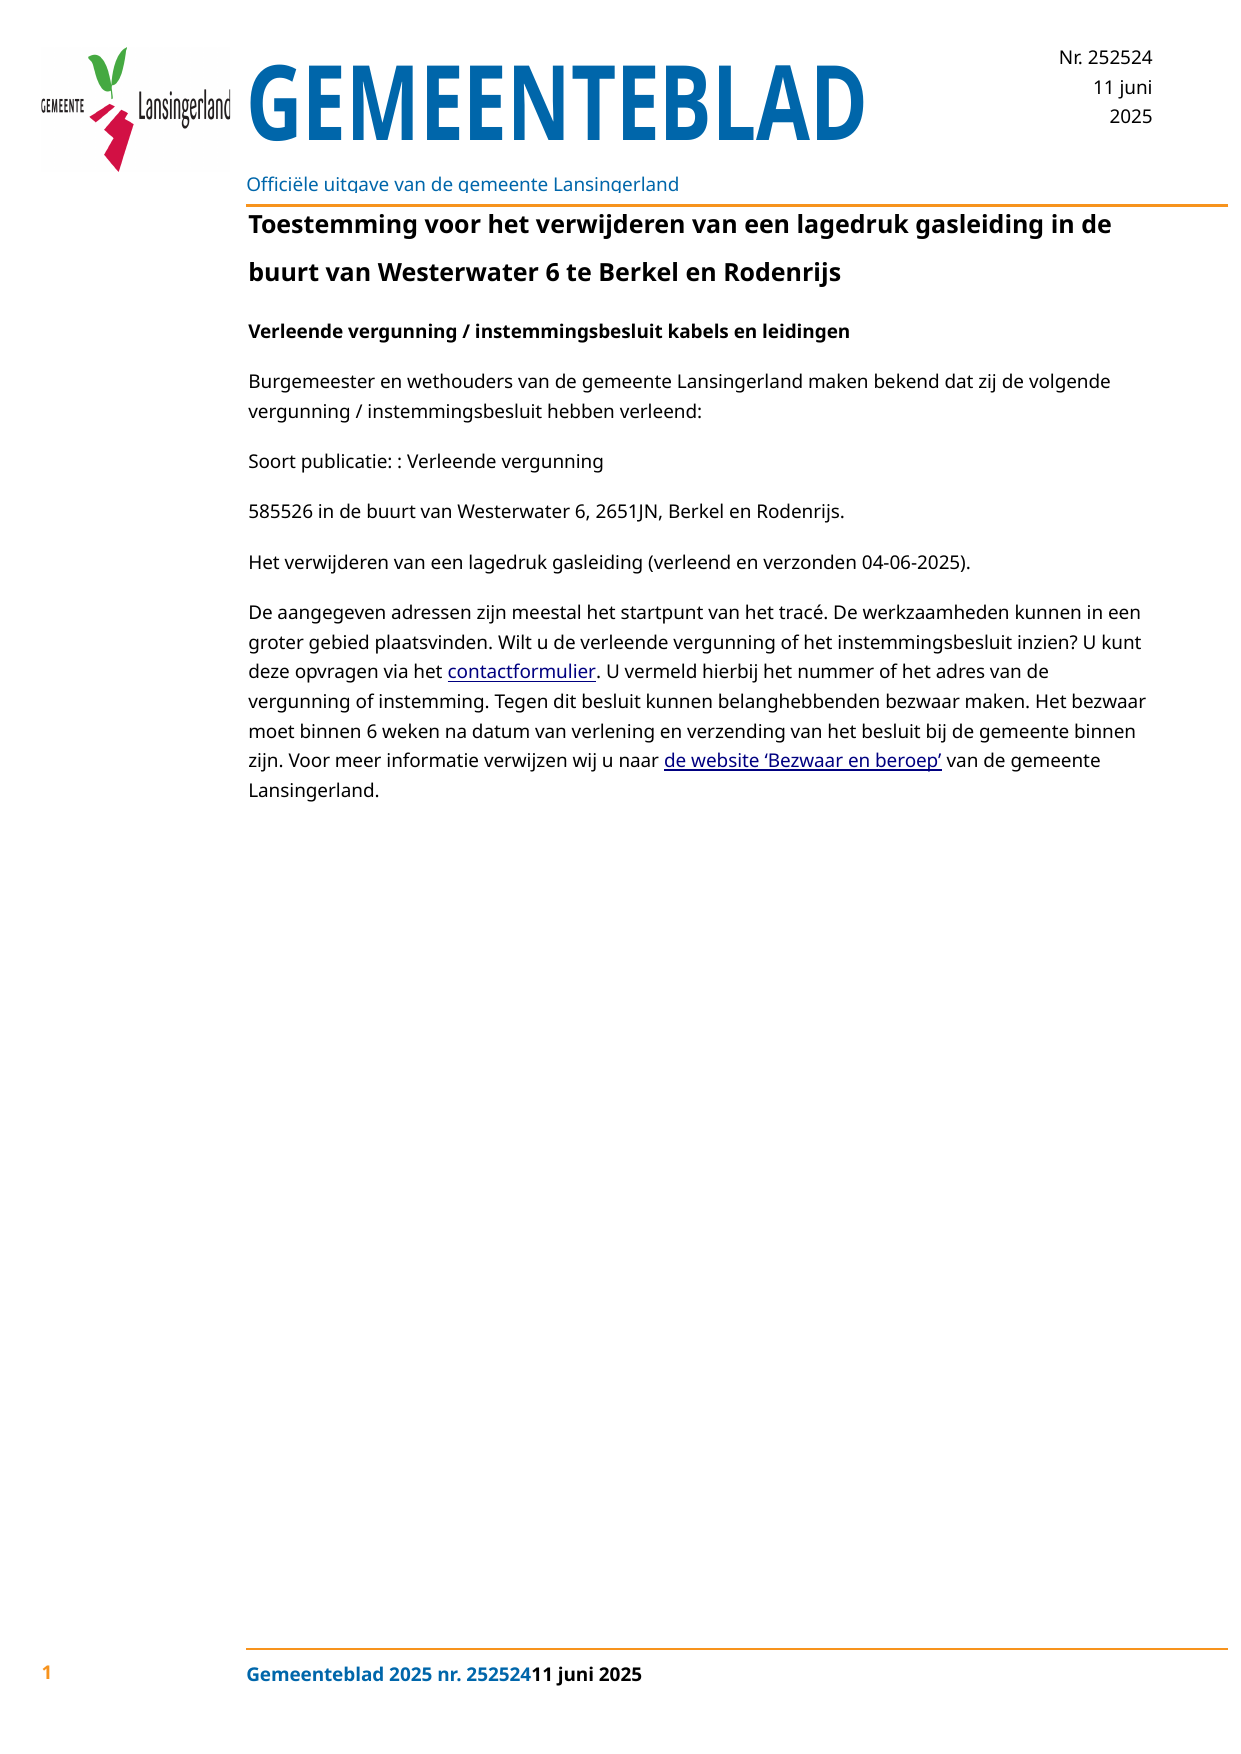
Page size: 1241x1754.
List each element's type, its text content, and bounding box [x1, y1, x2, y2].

text Toestemming voor het verwijderen van een lagedruk gasleiding in de buurt van Westerwater 6 te Berkel en Rodenrijs [248, 207, 1152, 288]
text De aangegeven adressen zijn meestal het startpunt van het tracé. De werkzaamheden kunnen in een groter gebied plaatsvinden. Wilt u de verleende vergunning of het instemmingsbesluit inzien? U kunt deze opvragen via het contactformulier. U vermeld hierbij het nummer of het adres van de vergunning of instemming. Tegen dit besluit kunnen belanghebbenden bezwaar maken. Het bezwaar moet binnen 6 weken na datum van verlening en verzending van het besluit bij de gemeente binnen zijn. Voor meer informatie verwijzen wij u naar de website ‘Bezwaar en beroep’ van de gemeente Lansingerland. [248, 599, 1152, 803]
text 585526 in de buurt van Westerwater 6, 2651JN, Berkel en Rodenrijs. [248, 499, 1152, 524]
text Soort publicatie: : Verleende vergunning [248, 448, 1152, 474]
text Burgemeester en wethouders van de gemeente Lansingerland maken bekend dat zij de volgende vergunning / instemmingsbesluit hebben verleend: [248, 368, 1152, 424]
text Verleende vergunning / instemmingsbesluit kabels en leidingen [248, 318, 1152, 344]
picture [41, 47, 231, 172]
text Het verwijderen van een lagedruk gasleiding (verleend en verzonden 04-06-2025). [248, 549, 1152, 575]
